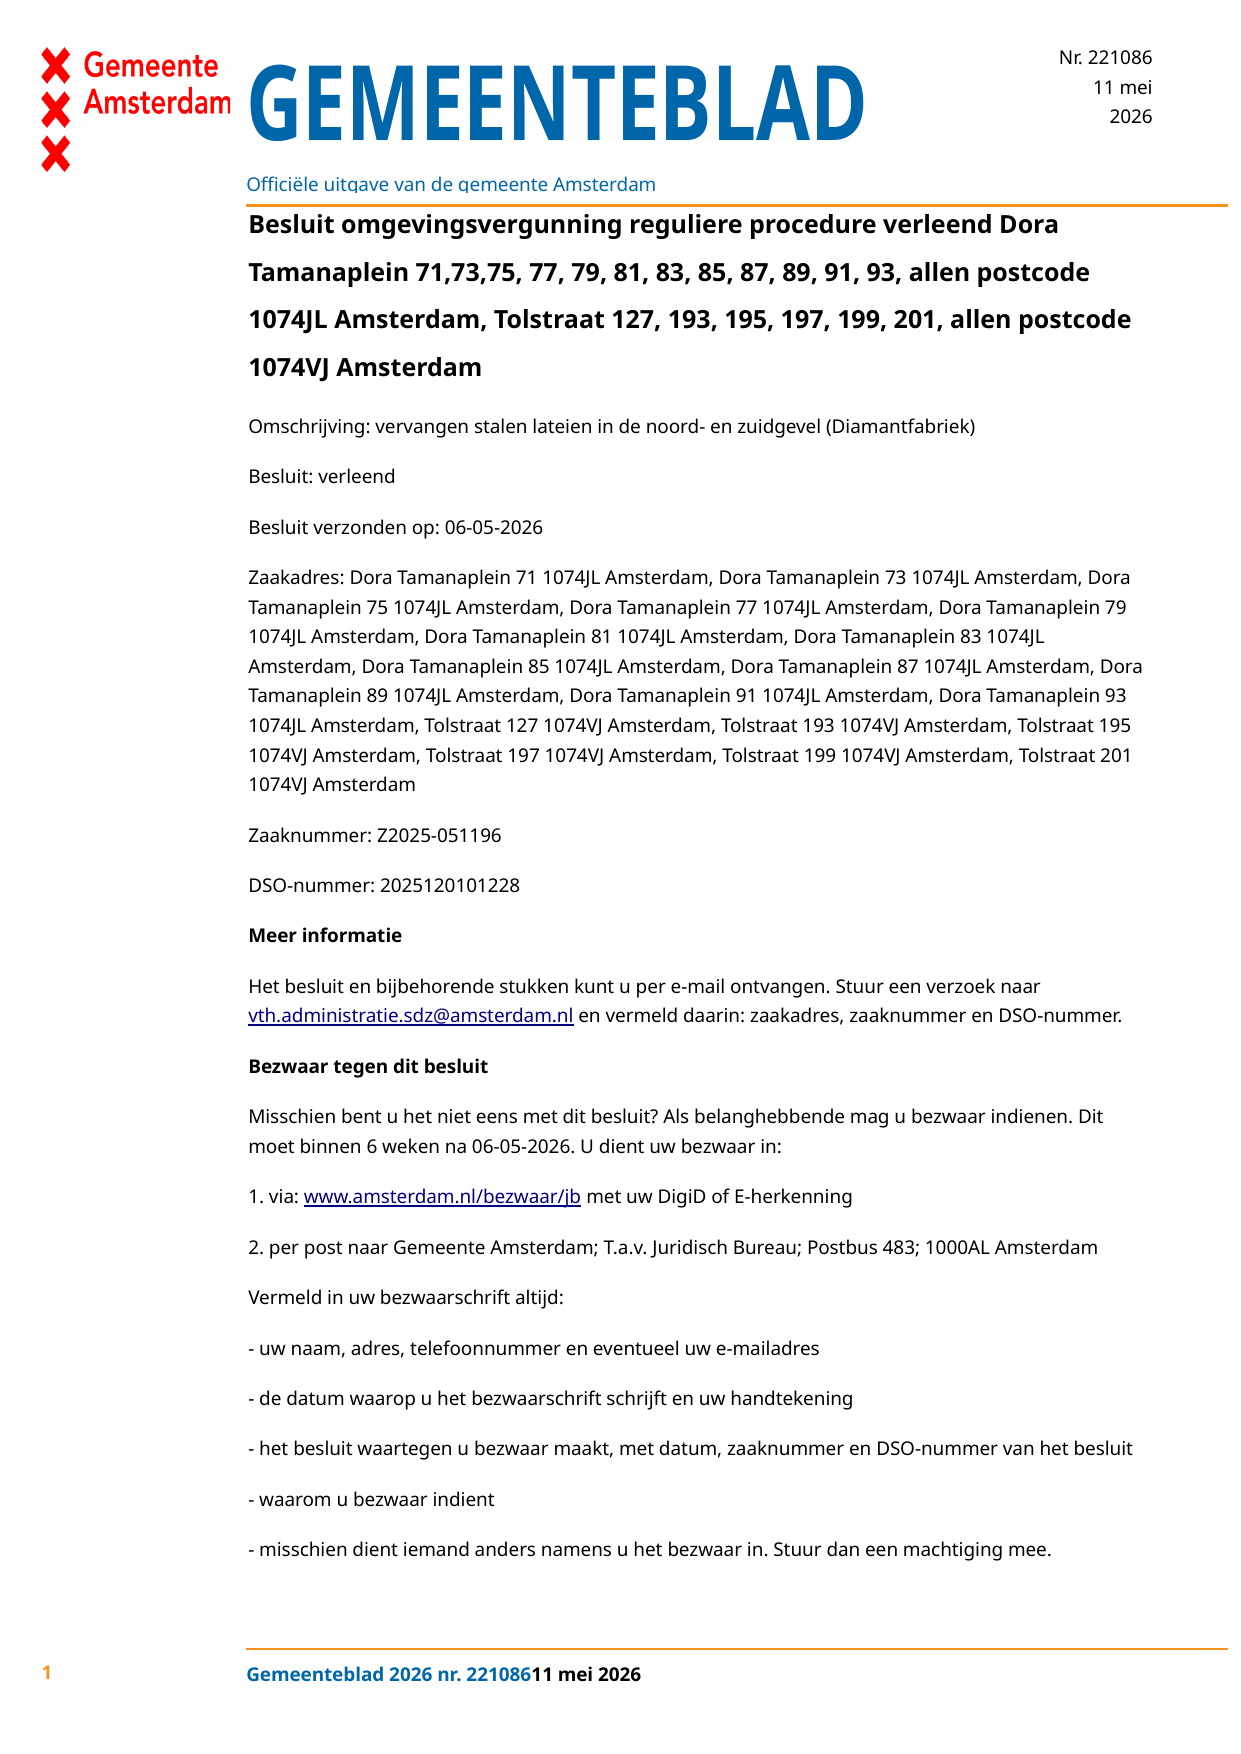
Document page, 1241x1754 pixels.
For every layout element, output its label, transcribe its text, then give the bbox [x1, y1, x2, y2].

text Zaaknummer: Z2025-051196 [248, 822, 1152, 848]
text - misschien dient iemand anders namens u het bezwaar in. Stuur dan een machtiging mee. [248, 1536, 1152, 1562]
text Het besluit en bijbehorende stukken kunt u per e-mail ontvangen. Stuur een verzoek naar vth.administratie.sdz@amsterdam.nl en vermeld daarin: zaakadres, zaaknummer en DSO-nummer. [248, 973, 1152, 1028]
text 1. via: www.amsterdam.nl/bezwaar/jb met uw DigiD of E-herkenning [248, 1183, 1152, 1209]
text Omschrijving: vervangen stalen lateien in de noord- en zuidgevel (Diamantfabriek) [248, 413, 1152, 439]
text - het besluit waartegen u bezwaar maakt, met datum, zaaknummer en DSO-nummer van het besluit [248, 1436, 1152, 1461]
text 2. per post naar Gemeente Amsterdam; T.a.v. Juridisch Bureau; Postbus 483; 1000AL Amsterdam [248, 1234, 1152, 1260]
text - waarom u bezwaar indient [248, 1486, 1152, 1512]
text Vermeld in uw bezwaarschrift altijd: [248, 1284, 1152, 1310]
text Meer informatie [248, 923, 1152, 948]
text Besluit verzonden op: 06-05-2026 [248, 514, 1152, 540]
text DSO-nummer: 2025120101228 [248, 872, 1152, 898]
text - de datum waarop u het bezwaarschrift schrijft en uw handtekening [248, 1385, 1152, 1411]
text Misschien bent u het niet eens met dit besluit? Als belanghebbende mag u bezwaar indienen. Dit moet binnen 6 weken na 06-05-2026. U dient uw bezwaar in: [248, 1103, 1152, 1159]
text Bezwaar tegen dit besluit [248, 1053, 1152, 1079]
text Zaakadres: Dora Tamanaplein 71 1074JL Amsterdam, Dora Tamanaplein 73 1074JL Amsterdam, Dora Tamanaplein 75 1074JL Amsterdam, Dora Tamanaplein 77 1074JL Amsterdam, Dora Tamanaplein 79 1074JL Amsterdam, Dora Tamanaplein 81 1074JL Amsterdam, Dora Tamanaplein 83 1074JL Amsterdam, Dora Tamanaplein 85 1074JL Amsterdam, Dora Tamanaplein 87 1074JL Amsterdam, Dora Tamanaplein 89 1074JL Amsterdam, Dora Tamanaplein 91 1074JL Amsterdam, Dora Tamanaplein 93 1074JL Amsterdam, Tolstraat 127 1074VJ Amsterdam, Tolstraat 193 1074VJ Amsterdam, Tolstraat 195 1074VJ Amsterdam, Tolstraat 197 1074VJ Amsterdam, Tolstraat 199 1074VJ Amsterdam, Tolstraat 201 1074VJ Amsterdam [248, 564, 1152, 797]
text Besluit omgevingsvergunning reguliere procedure verleend Dora Tamanaplein 71,73,75, 77, 79, 81, 83, 85, 87, 89, 91, 93, allen postcode 1074JL Amsterdam, Tolstraat 127, 193, 195, 197, 199, 201, allen postcode 1074VJ Amsterdam [248, 207, 1152, 384]
text Besluit: verleend [248, 463, 1152, 489]
picture [41, 47, 231, 172]
text - uw naam, adres, telefoonnummer en eventueel uw e-mailadres [248, 1335, 1152, 1361]
